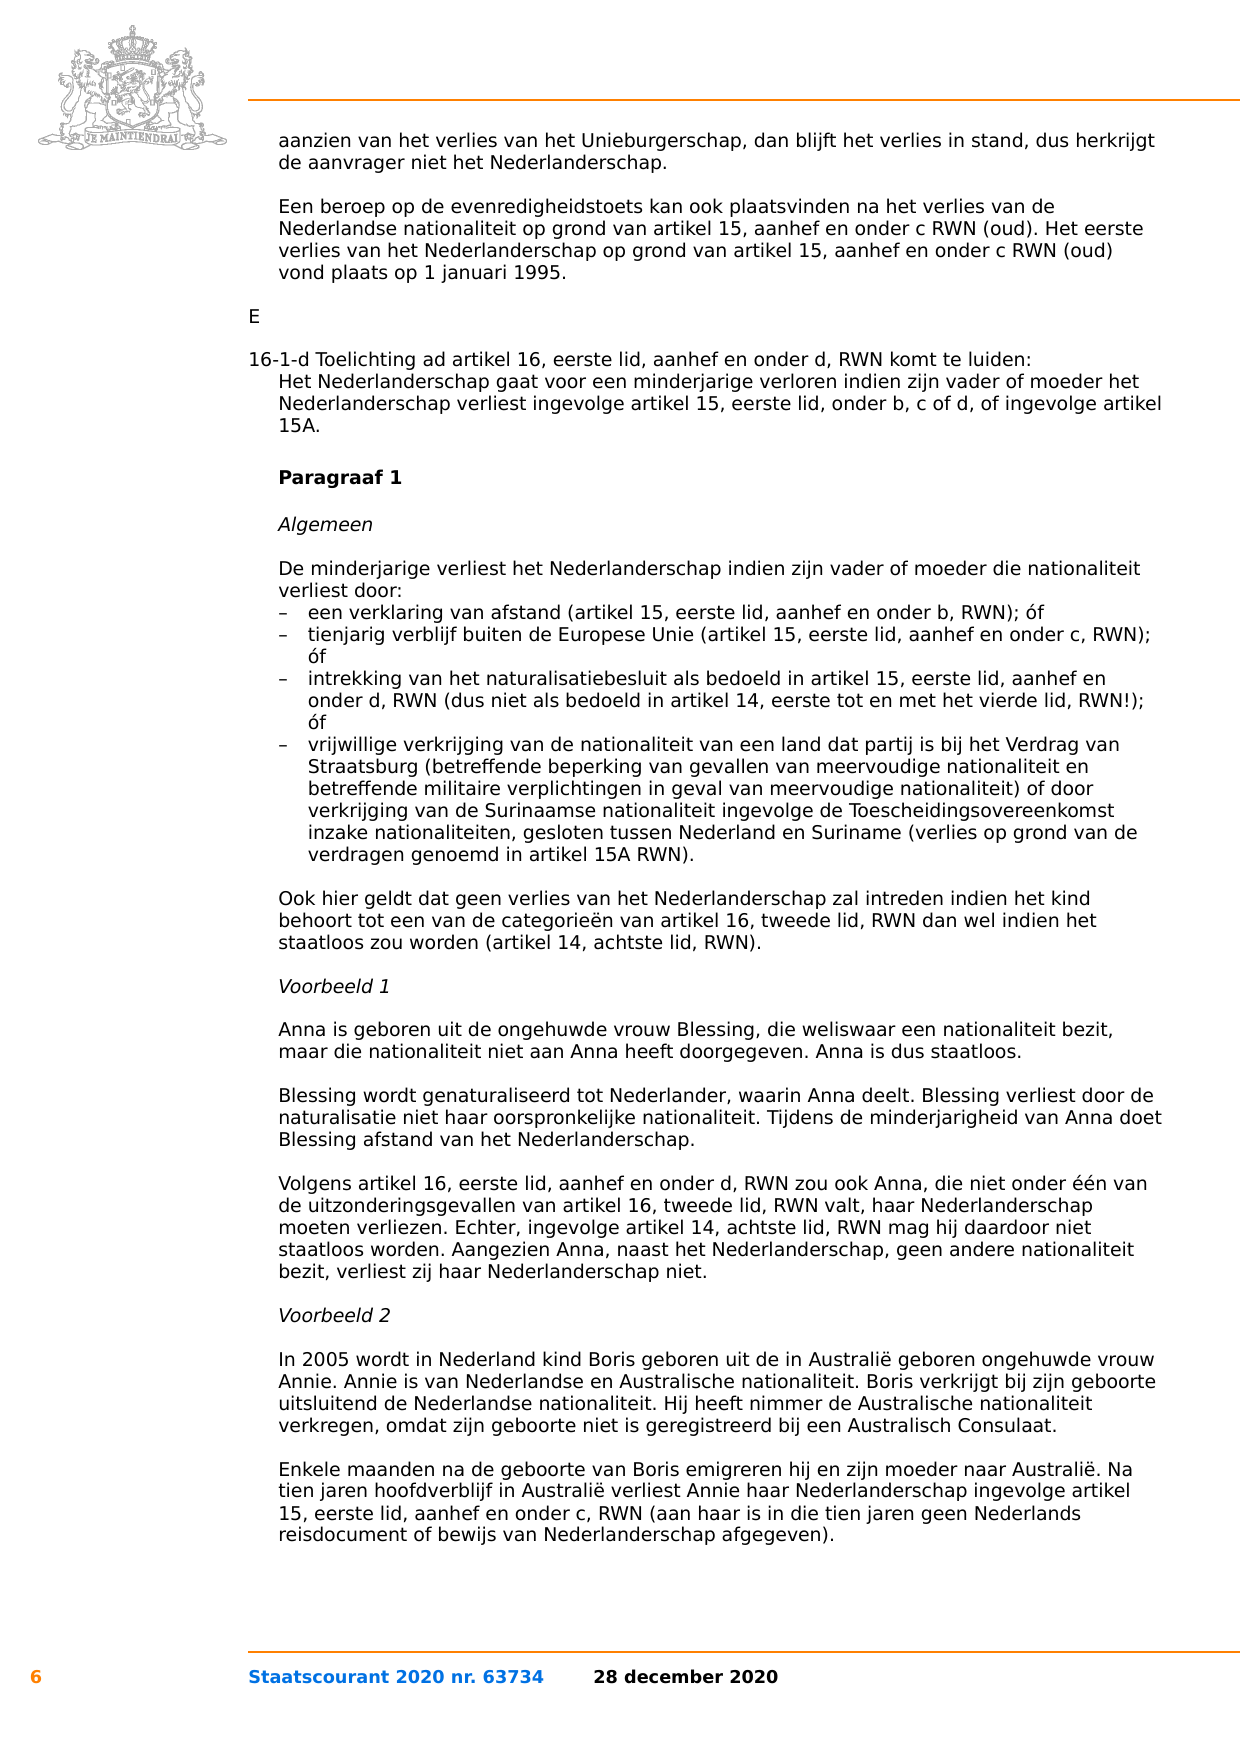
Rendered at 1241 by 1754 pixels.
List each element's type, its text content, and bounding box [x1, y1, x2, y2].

subtitle Voorbeeld 2 [278, 1305, 1163, 1327]
text – tienjarig verblijf buiten de Europese Unie (artikel 15, eerste lid, aanhef en onder c, RWN); óf [278, 624, 1163, 668]
subtitle Voorbeeld 1 [278, 976, 1163, 997]
text Het Nederlanderschap gaat voor een minderjarige verloren indien zijn vader of moeder het Nederlanderschap verliest ingevolge artikel 15, eerste lid, onder b, c of d, of ingevolge artikel 15A. [278, 371, 1163, 437]
text Anna is geboren uit de ongehuwde vrouw Blessing, die weliswaar een nationaliteit bezit, maar die nationaliteit niet aan Anna heeft doorgegeven. Anna is dus staatloos. [278, 1019, 1163, 1063]
subtitle Paragraaf 1 [278, 467, 1163, 489]
text 16-1-d Toelichting ad artikel 16, eerste lid, aanhef en onder d, RWN komt te luiden: [248, 349, 1163, 371]
subtitle Algemeen [278, 514, 1163, 536]
text Een beroep op de evenredigheidstoets kan ook plaatsvinden na het verlies van de Nederlandse nationaliteit op grond van artikel 15, aanhef en onder c RWN (oud). Het eerste verlies van het Nederlanderschap op grond van artikel 15, aanhef en onder c RWN (oud) vond plaats op 1 januari 1995. [278, 196, 1163, 284]
text Ook hier geldt dat geen verlies van het Nederlanderschap zal intreden indien het kind behoort tot een van de categorieën van artikel 16, tweede lid, RWN dan wel indien het staatloos zou worden (artikel 14, achtste lid, RWN). [278, 888, 1163, 954]
text Enkele maanden na de geboorte van Boris emigreren hij en zijn moeder naar Australië. Na tien jaren hoofdverblijf in Australië verliest Annie haar Nederlanderschap ingevolge artikel 15, eerste lid, aanhef en onder c, RWN (aan haar is in die tien jaren geen Nederlands reisdocument of bewijs van Nederlanderschap afgegeven). [278, 1458, 1163, 1546]
text E [248, 306, 1163, 327]
text Blessing wordt genaturaliseerd tot Nederlander, waarin Anna deelt. Blessing verliest door de naturalisatie niet haar oorspronkelijke nationaliteit. Tijdens de minderjarigheid van Anna doet Blessing afstand van het Nederlanderschap. [278, 1085, 1163, 1151]
text De minderjarige verliest het Nederlanderschap indien zijn vader of moeder die nationaliteit verliest door: [278, 558, 1163, 602]
text – vrijwillige verkrijging van de nationaliteit van een land dat partij is bij het Verdrag van Straatsburg (betreffende beperking van gevallen van meervoudige nationaliteit en betreffende militaire verplichtingen in geval van meervoudige nationaliteit) of door verkrijging van de Surinaamse nationaliteit ingevolge de Toescheidingsovereenkomst inzake nationaliteiten, gesloten tussen Nederland en Suriname (verlies op grond van de verdragen genoemd in artikel 15A RWN). [278, 734, 1163, 866]
text – een verklaring van afstand (artikel 15, eerste lid, aanhef en onder b, RWN); óf [278, 602, 1163, 624]
text In 2005 wordt in Nederland kind Boris geboren uit de in Australië geboren ongehuwde vrouw Annie. Annie is van Nederlandse en Australische nationaliteit. Boris verkrijgt bij zijn geboorte uitsluitend de Nederlandse nationaliteit. Hij heeft nimmer de Australische nationaliteit verkregen, omdat zijn geboorte niet is geregistreerd bij een Australisch Consulaat. [278, 1349, 1163, 1437]
text aanzien van het verlies van het Unieburgerschap, dan blijft het verlies in stand, dus herkrijgt de aanvrager niet het Nederlanderschap. [278, 130, 1163, 174]
text – intrekking van het naturalisatiebesluit als bedoeld in artikel 15, eerste lid, aanhef en onder d, RWN (dus niet als bedoeld in artikel 14, eerste tot en met het vierde lid, RWN!); óf [278, 668, 1163, 734]
text Volgens artikel 16, eerste lid, aanhef en onder d, RWN zou ook Anna, die niet onder één van de uitzonderingsgevallen van artikel 16, tweede lid, RWN valt, haar Nederlanderschap moeten verliezen. Echter, ingevolge artikel 14, achtste lid, RWN mag hij daardoor niet staatloos worden. Aangezien Anna, naast het Nederlanderschap, geen andere nationaliteit bezit, verliest zij haar Nederlanderschap niet. [278, 1173, 1163, 1283]
picture [38, 25, 227, 150]
